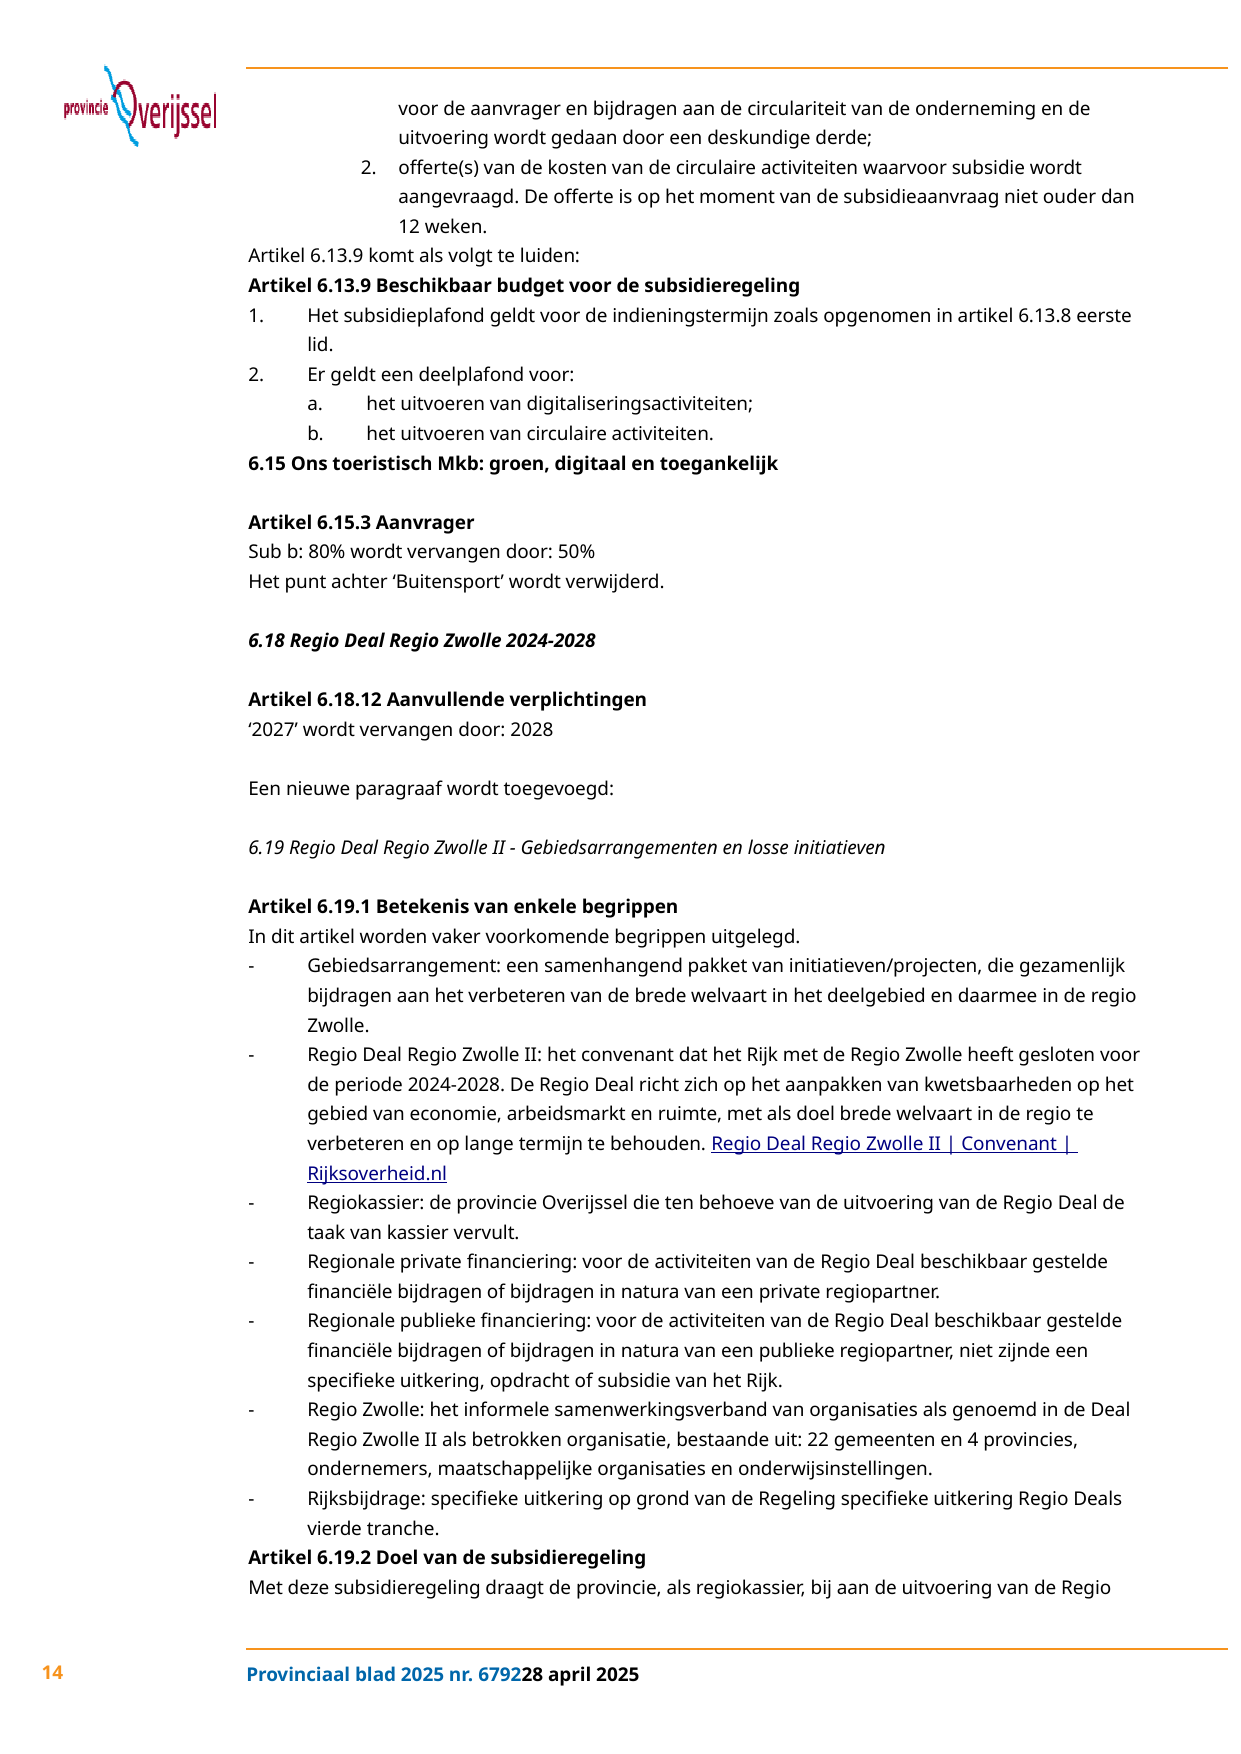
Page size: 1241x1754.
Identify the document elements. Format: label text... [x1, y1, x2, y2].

list Regionale publieke financiering: voor de activiteiten van de Regio Deal beschikbaar gestelde financiële bijdragen of bijdragen in natura van een publieke regiopartner, niet zijnde een specifieke uitkering, opdracht of subsidie van het Rijk. [248, 1308, 1152, 1393]
text 6.18 Regio Deal Regio Zwolle 2024-2028 [248, 627, 1152, 653]
text In dit artikel worden vaker voorkomende begrippen uitgelegd. [248, 923, 1152, 949]
text Artikel 6.13.9 komt als volgt te luiden: [248, 243, 1152, 268]
text Artikel 6.15.3 Aanvrager [248, 509, 1152, 535]
text 6.19 Regio Deal Regio Zwolle II - Gebiedsarrangementen en losse initiatieven [248, 834, 1152, 860]
text Een nieuwe paragraaf wordt toegevoegd: [248, 775, 1152, 801]
text ‘2027’ wordt vervangen door: 2028 [248, 716, 1152, 742]
list Regiokassier: de provincie Overijssel die ten behoeve van de uitvoering van de Regio Deal de taak van kassier vervult. [248, 1189, 1152, 1245]
picture [41, 47, 231, 172]
text Artikel 6.19.1 Betekenis van enkele begrippen [248, 893, 1152, 919]
list Er geldt een deelplafond voor: [248, 361, 1152, 387]
text Met deze subsidieregeling draagt de provincie, als regiokassier, bij aan de uitvoering van de Regio [248, 1574, 1152, 1600]
list Gebiedsarrangement: een samenhangend pakket van initiatieven/projecten, die gezamenlijk bijdragen aan het verbeteren van de brede welvaart in het deelgebied en daarmee in de regio Zwolle. [248, 953, 1152, 1038]
text Artikel 6.13.9 Beschikbaar budget voor de subsidieregeling [248, 272, 1152, 298]
text 6.15 Ons toeristisch Mkb: groen, digitaal en toegankelijk [248, 450, 1152, 476]
text Artikel 6.19.2 Doel van de subsidieregeling [248, 1544, 1152, 1570]
list het uitvoeren van circulaire activiteiten. [307, 420, 1152, 446]
list Regionale private financiering: voor de activiteiten van de Regio Deal beschikbaar gestelde financiële bijdragen of bijdragen in natura van een private regiopartner. [248, 1248, 1152, 1304]
list Het subsidieplafond geldt voor de indieningstermijn zoals opgenomen in artikel 6.13.8 eerste lid. [248, 302, 1152, 357]
text Sub b: 80% wordt vervangen door: 50% [248, 538, 1152, 564]
text Het punt achter ‘Buitensport’ wordt verwijderd. [248, 568, 1152, 594]
list Regio Zwolle: het informele samenwerkingsverband van organisaties als genoemd in de Deal Regio Zwolle II als betrokken organisatie, bestaande uit: 22 gemeenten en 4 provincies, ondernemers, maatschappelijke organisaties en onderwijsinstellingen. [248, 1396, 1152, 1481]
list Regio Deal Regio Zwolle II: het convenant dat het Rijk met de Regio Zwolle heeft gesloten voor de periode 2024-2028. De Regio Deal richt zich op het aanpakken van kwetsbaarheden op het gebied van economie, arbeidsmarkt en ruimte, met als doel brede welvaart in de regio te verbeteren en op lange termijn te behouden. Regio Deal Regio Zwolle II | Convenant | Rijksoverheid.nl [248, 1041, 1152, 1186]
list het uitvoeren van digitaliseringsactiviteiten; [307, 391, 1152, 416]
text Artikel 6.18.12 Aanvullende verplichtingen [248, 686, 1152, 712]
list Rijksbijdrage: specifieke uitkering op grond van de Regeling specifieke uitkering Regio Deals vierde tranche. [248, 1485, 1152, 1541]
list voor de aanvrager en bijdragen aan de circulariteit van de onderneming en de uitvoering wordt gedaan door een deskundige derde; [361, 95, 1152, 150]
list offerte(s) van de kosten van de circulaire activiteiten waarvoor subsidie wordt aangevraagd. De offerte is op het moment van de subsidieaanvraag niet ouder dan 12 weken. [361, 154, 1152, 239]
